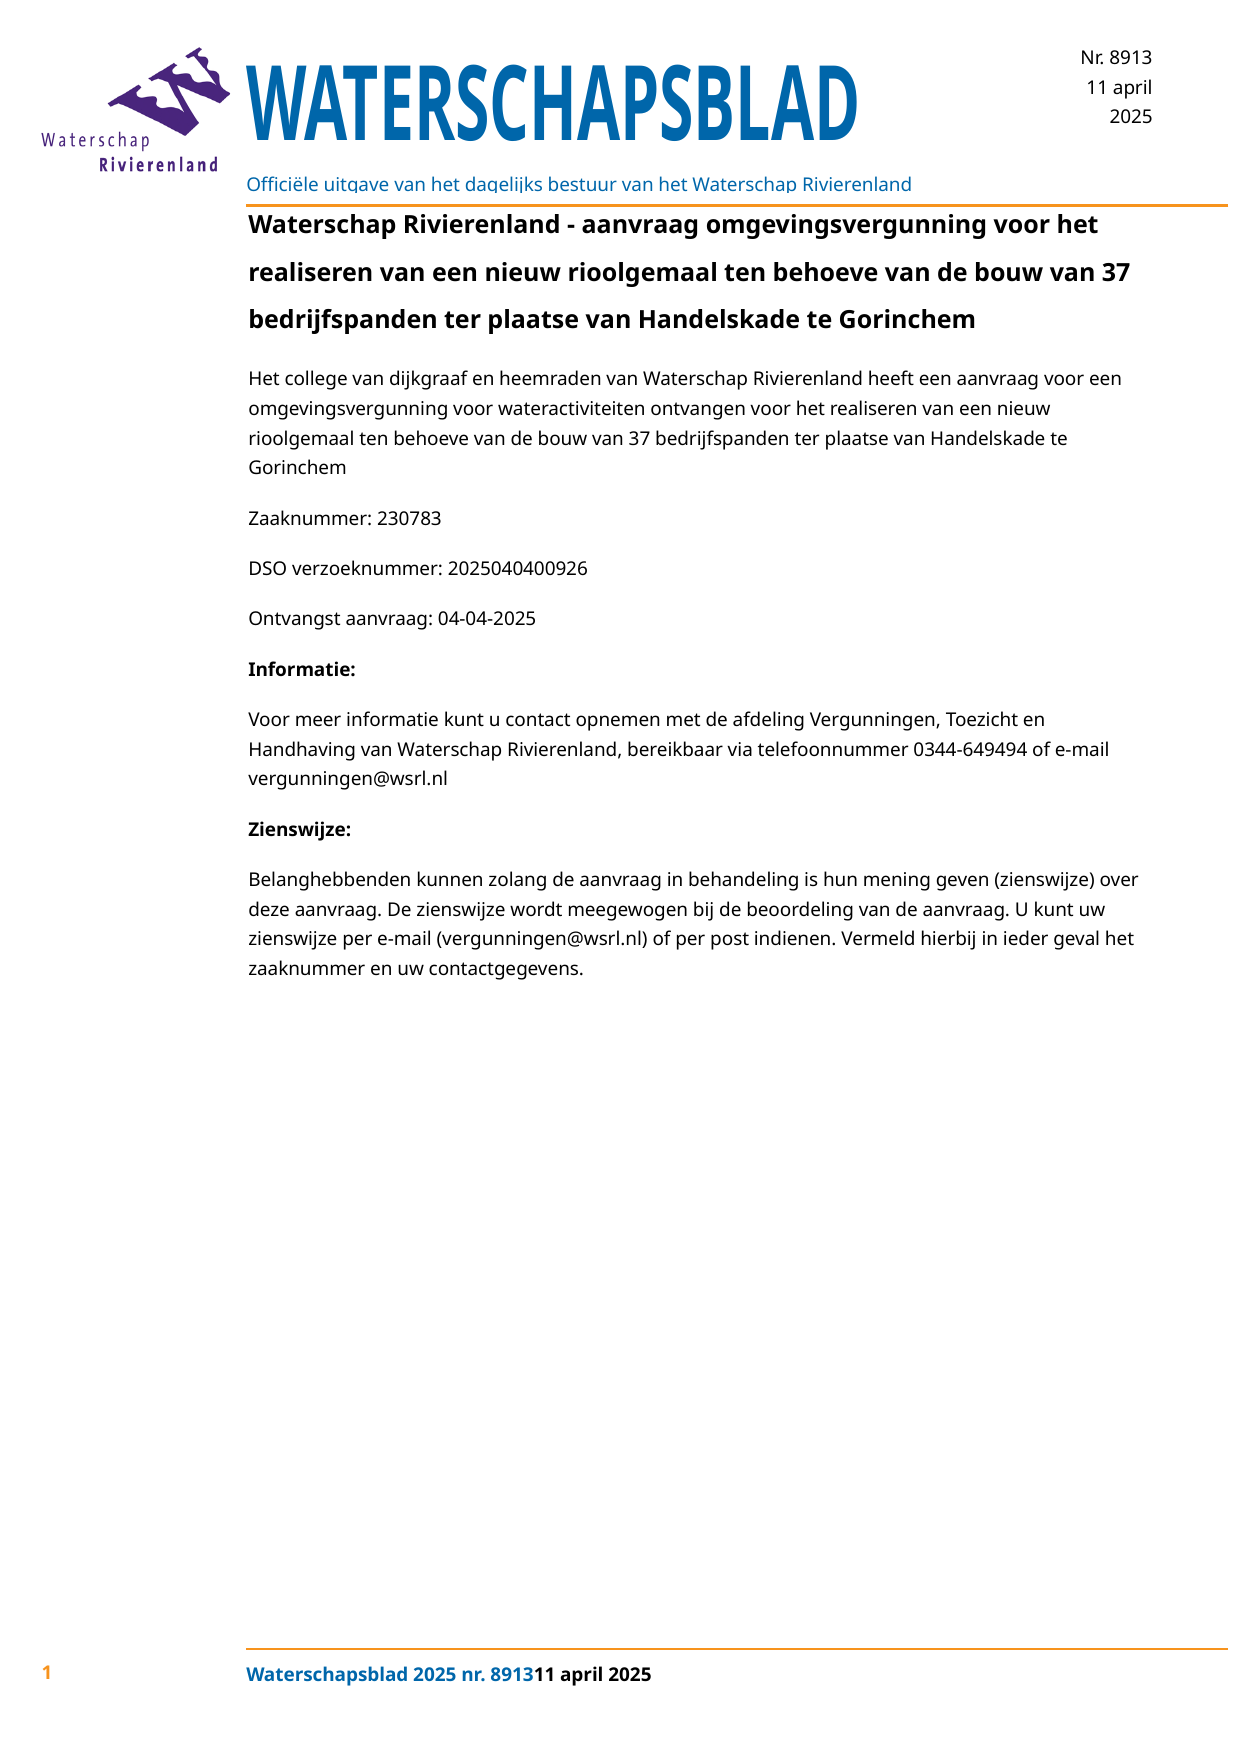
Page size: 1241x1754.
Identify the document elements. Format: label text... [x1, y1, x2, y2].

text Waterschap Rivierenland - aanvraag omgevingsvergunning voor het realiseren van een nieuw rioolgemaal ten behoeve van de bouw van 37 bedrijfspanden ter plaatse van Handelskade te Gorinchem [248, 207, 1152, 336]
text Voor meer informatie kunt u contact opnemen met de afdeling Vergunningen, Toezicht en Handhaving van Waterschap Rivierenland, bereikbaar via telefoonnummer 0344-649494 of e-mail vergunningen@wsrl.nl [248, 706, 1152, 791]
text Ontvangst aanvraag: 04-04-2025 [248, 606, 1152, 631]
text Zaaknummer: 230783 [248, 505, 1152, 530]
text Zienswijze: [248, 816, 1152, 842]
text Belanghebbenden kunnen zolang de aanvraag in behandeling is hun mening geven (zienswijze) over deze aanvraag. De zienswijze wordt meegewogen bij de beoordeling van de aanvraag. U kunt uw zienswijze per e-mail (vergunningen@wsrl.nl) of per post indienen. Vermeld hierbij in ieder geval het zaaknummer en uw contactgegevens. [248, 866, 1152, 981]
text Het college van dijkgraaf en heemraden van Waterschap Rivierenland heeft een aanvraag voor een omgevingsvergunning voor wateractiviteiten ontvangen voor het realiseren van een nieuw rioolgemaal ten behoeve van de bouw van 37 bedrijfspanden ter plaatse van Handelskade te Gorinchem [248, 366, 1152, 480]
text DSO verzoeknummer: 2025040400926 [248, 555, 1152, 581]
text Informatie: [248, 656, 1152, 682]
picture [41, 47, 231, 172]
